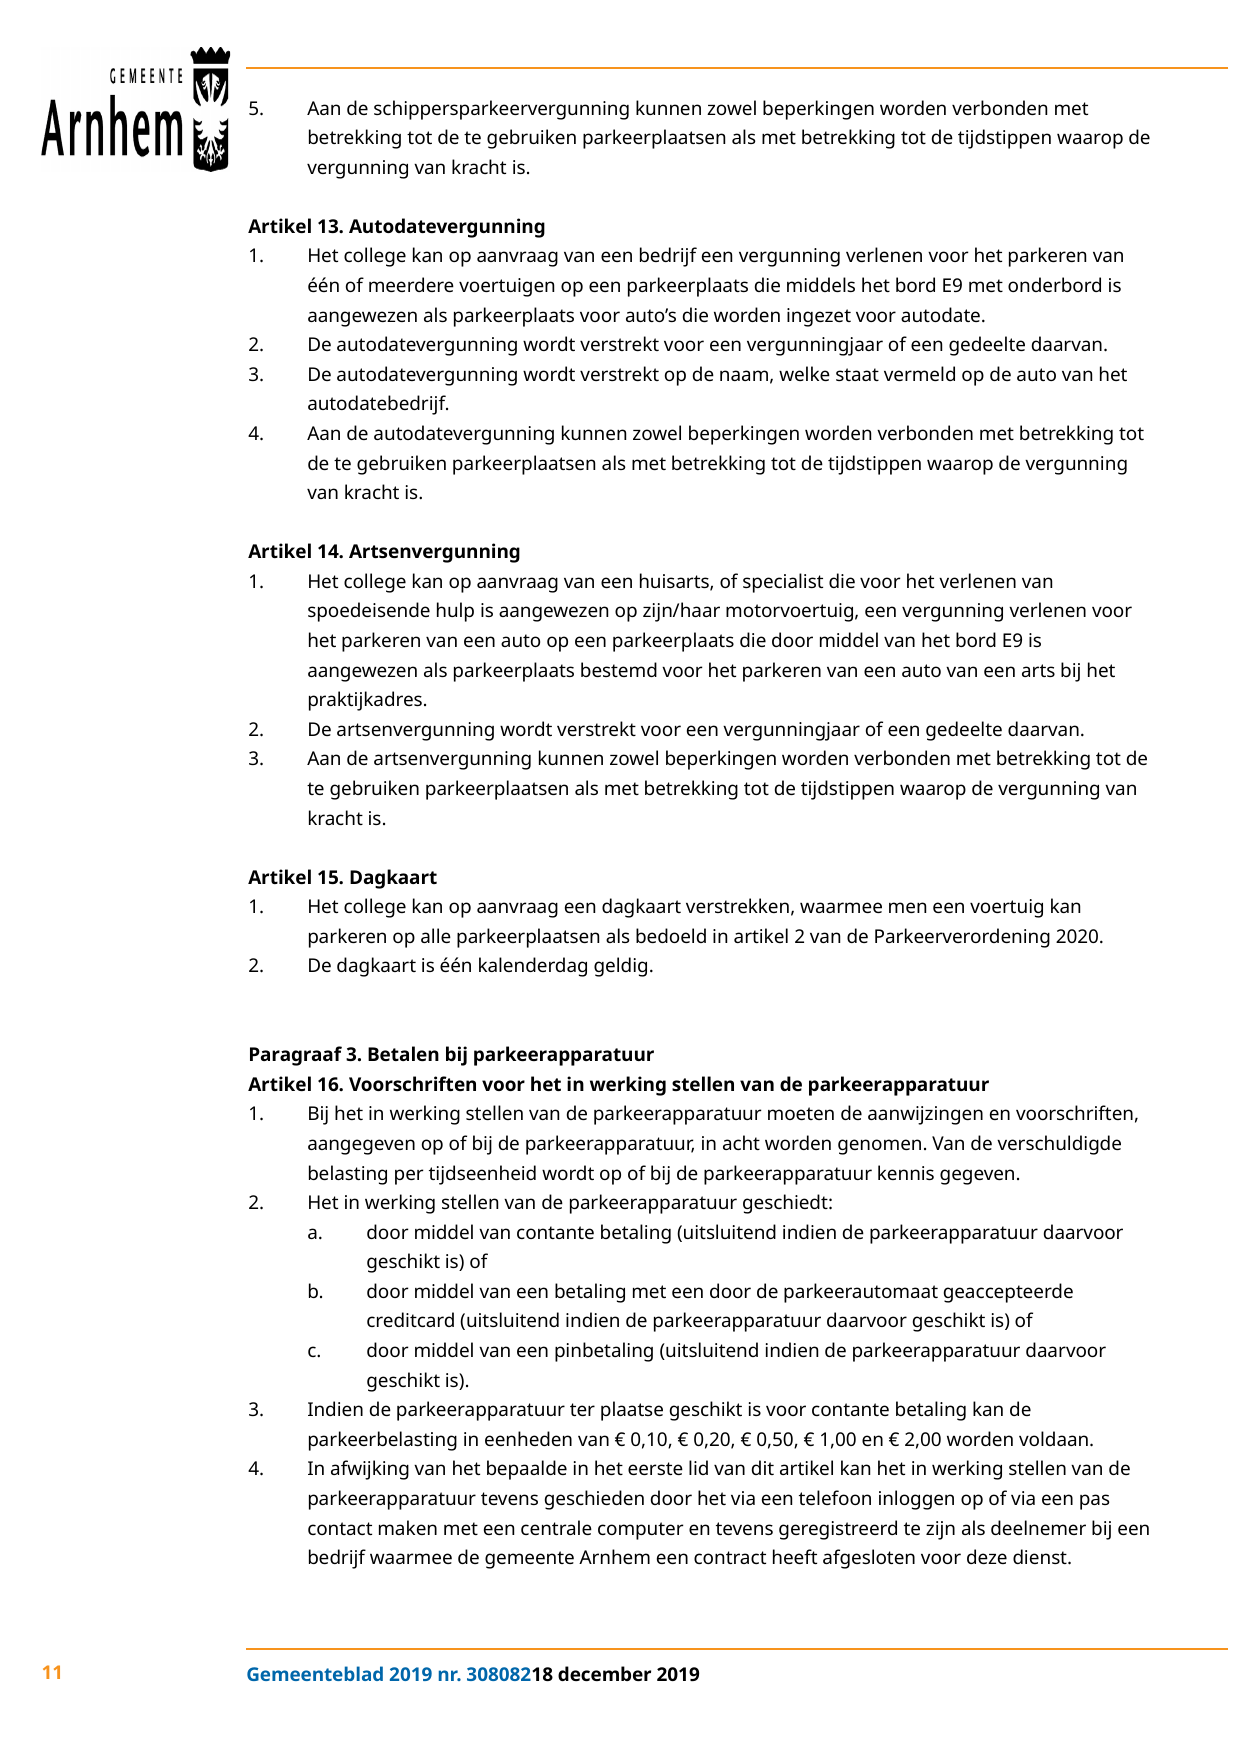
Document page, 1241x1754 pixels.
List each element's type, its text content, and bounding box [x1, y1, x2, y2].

list Bij het in werking stellen van de parkeerapparatuur moeten de aanwijzingen en voorschriften, aangegeven op of bij de parkeerapparatuur, in acht worden genomen. Van de verschuldigde belasting per tijdseenheid wordt op of bij de parkeerapparatuur kennis gegeven. [248, 1101, 1152, 1186]
text Paragraaf 3. Betalen bij parkeerapparatuur [248, 1041, 1152, 1067]
list Aan de artsenvergunning kunnen zowel beperkingen worden verbonden met betrekking tot de te gebruiken parkeerplaatsen als met betrekking tot de tijdstippen waarop de vergunning van kracht is. [248, 746, 1152, 831]
list Het in werking stellen van de parkeerapparatuur geschiedt: [248, 1189, 1152, 1215]
list In afwijking van het bepaalde in het eerste lid van dit artikel kan het in werking stellen van de parkeerapparatuur tevens geschieden door het via een telefoon inloggen op of via een pas contact maken met een centrale computer en tevens geregistreerd te zijn als deelnemer bij een bedrijf waarmee de gemeente Arnhem een contract heeft afgesloten voor deze dienst. [248, 1456, 1152, 1570]
list door middel van contante betaling (uitsluitend indien de parkeerapparatuur daarvoor geschikt is) of [307, 1219, 1152, 1274]
list door middel van een betaling met een door de parkeerautomaat geaccepteerde creditcard (uitsluitend indien de parkeerapparatuur daarvoor geschikt is) of [307, 1278, 1152, 1333]
list Het college kan op aanvraag van een huisarts, of specialist die voor het verlenen van spoedeisende hulp is aangewezen op zijn/haar motorvoertuig, een vergunning verlenen voor het parkeren van een auto op een parkeerplaats die door middel van het bord E9 is aangewezen als parkeerplaats bestemd voor het parkeren van een auto van een arts bij het praktijkadres. [248, 568, 1152, 712]
text Artikel 15. Dagkaart [248, 864, 1152, 890]
text Artikel 16. Voorschriften voor het in werking stellen van de parkeerapparatuur [248, 1071, 1152, 1097]
text Artikel 14. Artsenvergunning [248, 538, 1152, 564]
list door middel van een pinbetaling (uitsluitend indien de parkeerapparatuur daarvoor geschikt is). [307, 1337, 1152, 1393]
list Het college kan op aanvraag een dagkaart verstrekken, waarmee men een voertuig kan parkeren op alle parkeerplaatsen als bedoeld in artikel 2 van de Parkeerverordening 2020. [248, 893, 1152, 949]
picture [41, 47, 231, 172]
list De autodatevergunning wordt verstrekt voor een vergunningjaar of een gedeelte daarvan. [248, 331, 1152, 357]
list Aan de autodatevergunning kunnen zowel beperkingen worden verbonden met betrekking tot de te gebruiken parkeerplaatsen als met betrekking tot de tijdstippen waarop de vergunning van kracht is. [248, 420, 1152, 505]
list Aan de schippersparkeervergunning kunnen zowel beperkingen worden verbonden met betrekking tot de te gebruiken parkeerplaatsen als met betrekking tot de tijdstippen waarop de vergunning van kracht is. [248, 95, 1152, 180]
list De dagkaart is één kalenderdag geldig. [248, 953, 1152, 978]
list Indien de parkeerapparatuur ter plaatse geschikt is voor contante betaling kan de parkeerbelasting in eenheden van € 0,10, € 0,20, € 0,50, € 1,00 en € 2,00 worden voldaan. [248, 1396, 1152, 1452]
list De autodatevergunning wordt verstrekt op de naam, welke staat vermeld op de auto van het autodatebedrijf. [248, 361, 1152, 416]
list Het college kan op aanvraag van een bedrijf een vergunning verlenen voor het parkeren van één of meerdere voertuigen op een parkeerplaats die middels het bord E9 met onderbord is aangewezen als parkeerplaats voor auto’s die worden ingezet voor autodate. [248, 243, 1152, 328]
text Artikel 13. Autodatevergunning [248, 213, 1152, 239]
list De artsenvergunning wordt verstrekt voor een vergunningjaar of een gedeelte daarvan. [248, 716, 1152, 742]
